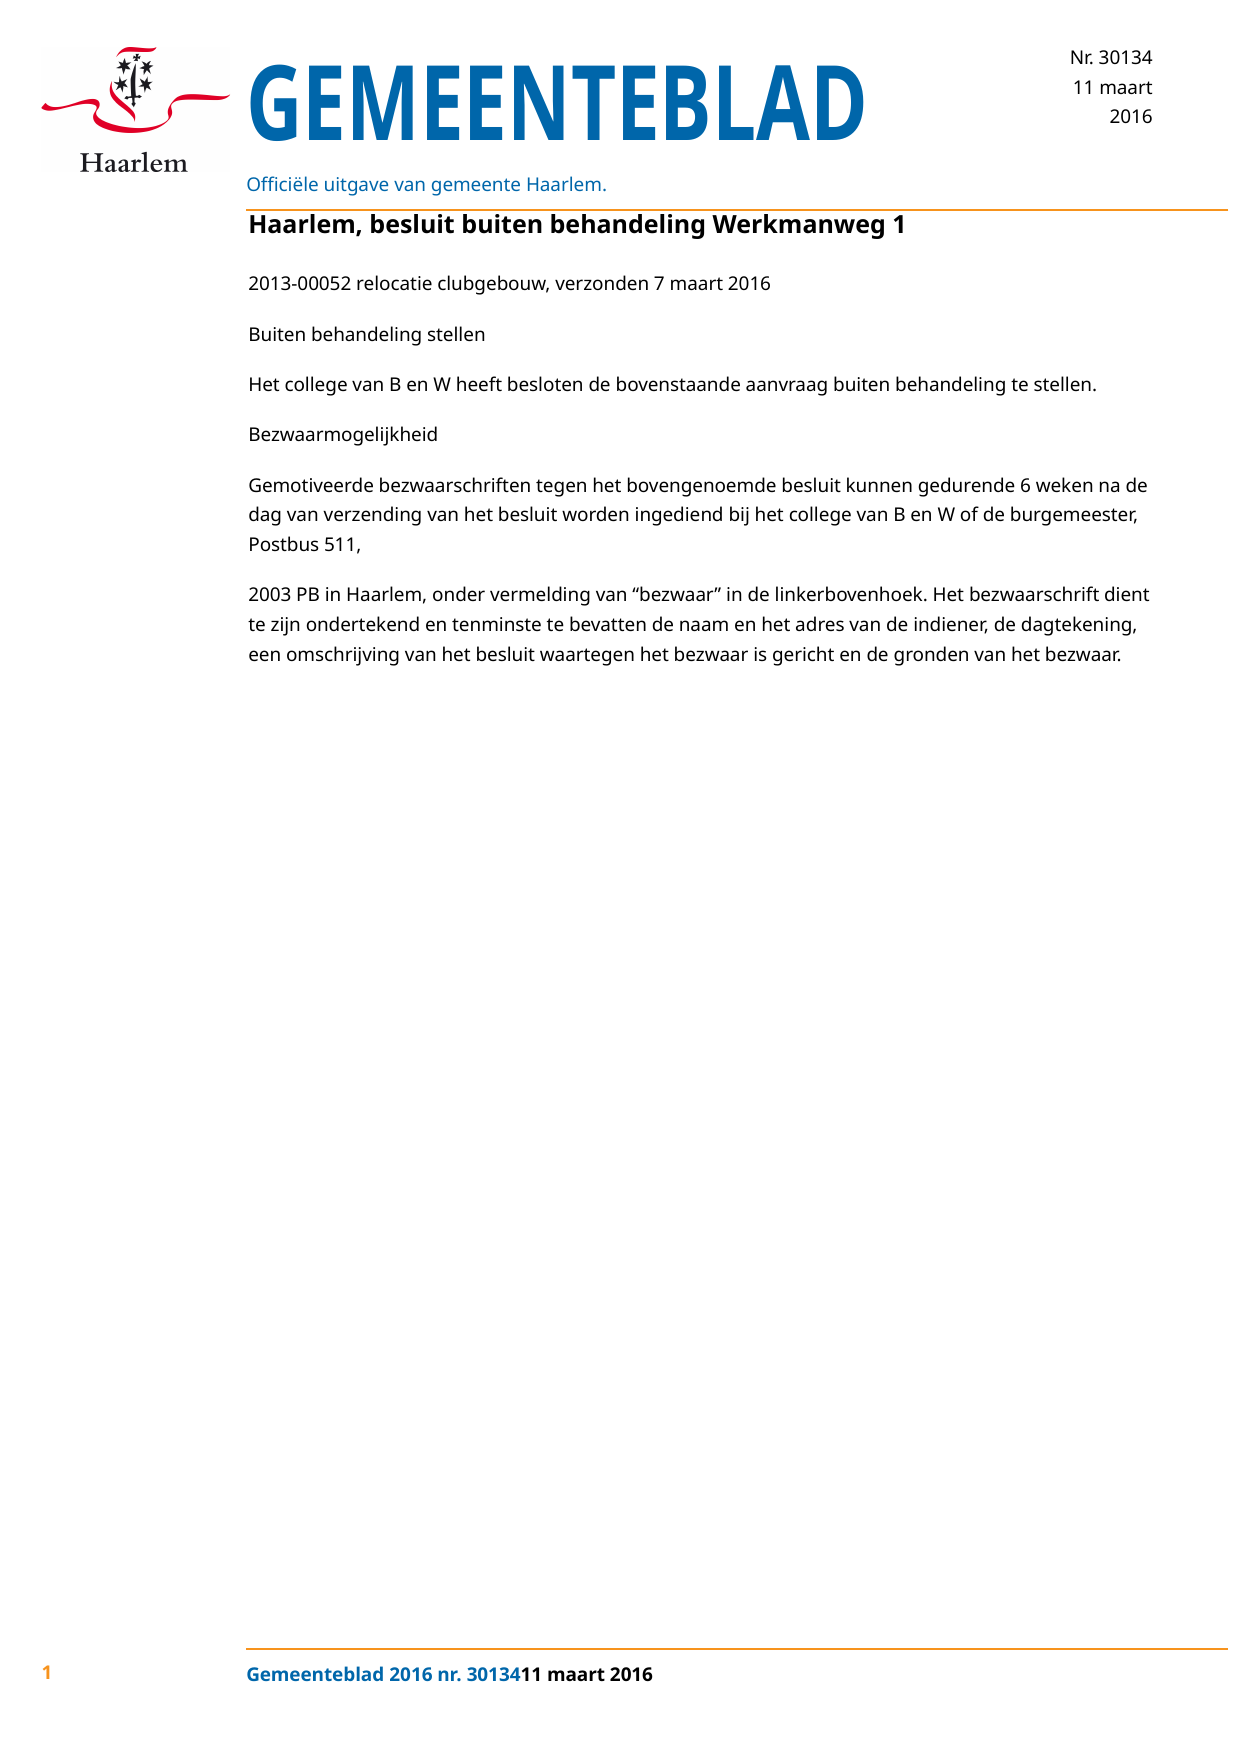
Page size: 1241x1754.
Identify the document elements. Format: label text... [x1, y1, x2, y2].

text Het college van B en W heeft besloten de bovenstaande aanvraag buiten behandeling te stellen. [248, 371, 1152, 397]
text Gemotiveerde bezwaarschriften tegen het bovengenoemde besluit kunnen gedurende 6 weken na de dag van verzending van het besluit worden ingediend bij het college van B en W of de burgemeester, Postbus 511, [248, 472, 1152, 557]
text Haarlem, besluit buiten behandeling Werkmanweg 1 [248, 211, 1152, 241]
text 2003 PB in Haarlem, onder vermelding van “bezwaar” in de linkerbovenhoek. Het bezwaarschrift dient te zijn ondertekend en tenminste te bevatten de naam en het adres van de indiener, de dagtekening, een omschrijving van het besluit waartegen het bezwaar is gericht en de gronden van het bezwaar. [248, 582, 1152, 666]
picture [41, 47, 231, 172]
text Bezwaarmogelijkheid [248, 422, 1152, 447]
text 2013-00052 relocatie clubgebouw, verzonden 7 maart 2016 [248, 270, 1152, 296]
text Buiten behandeling stellen [248, 321, 1152, 346]
